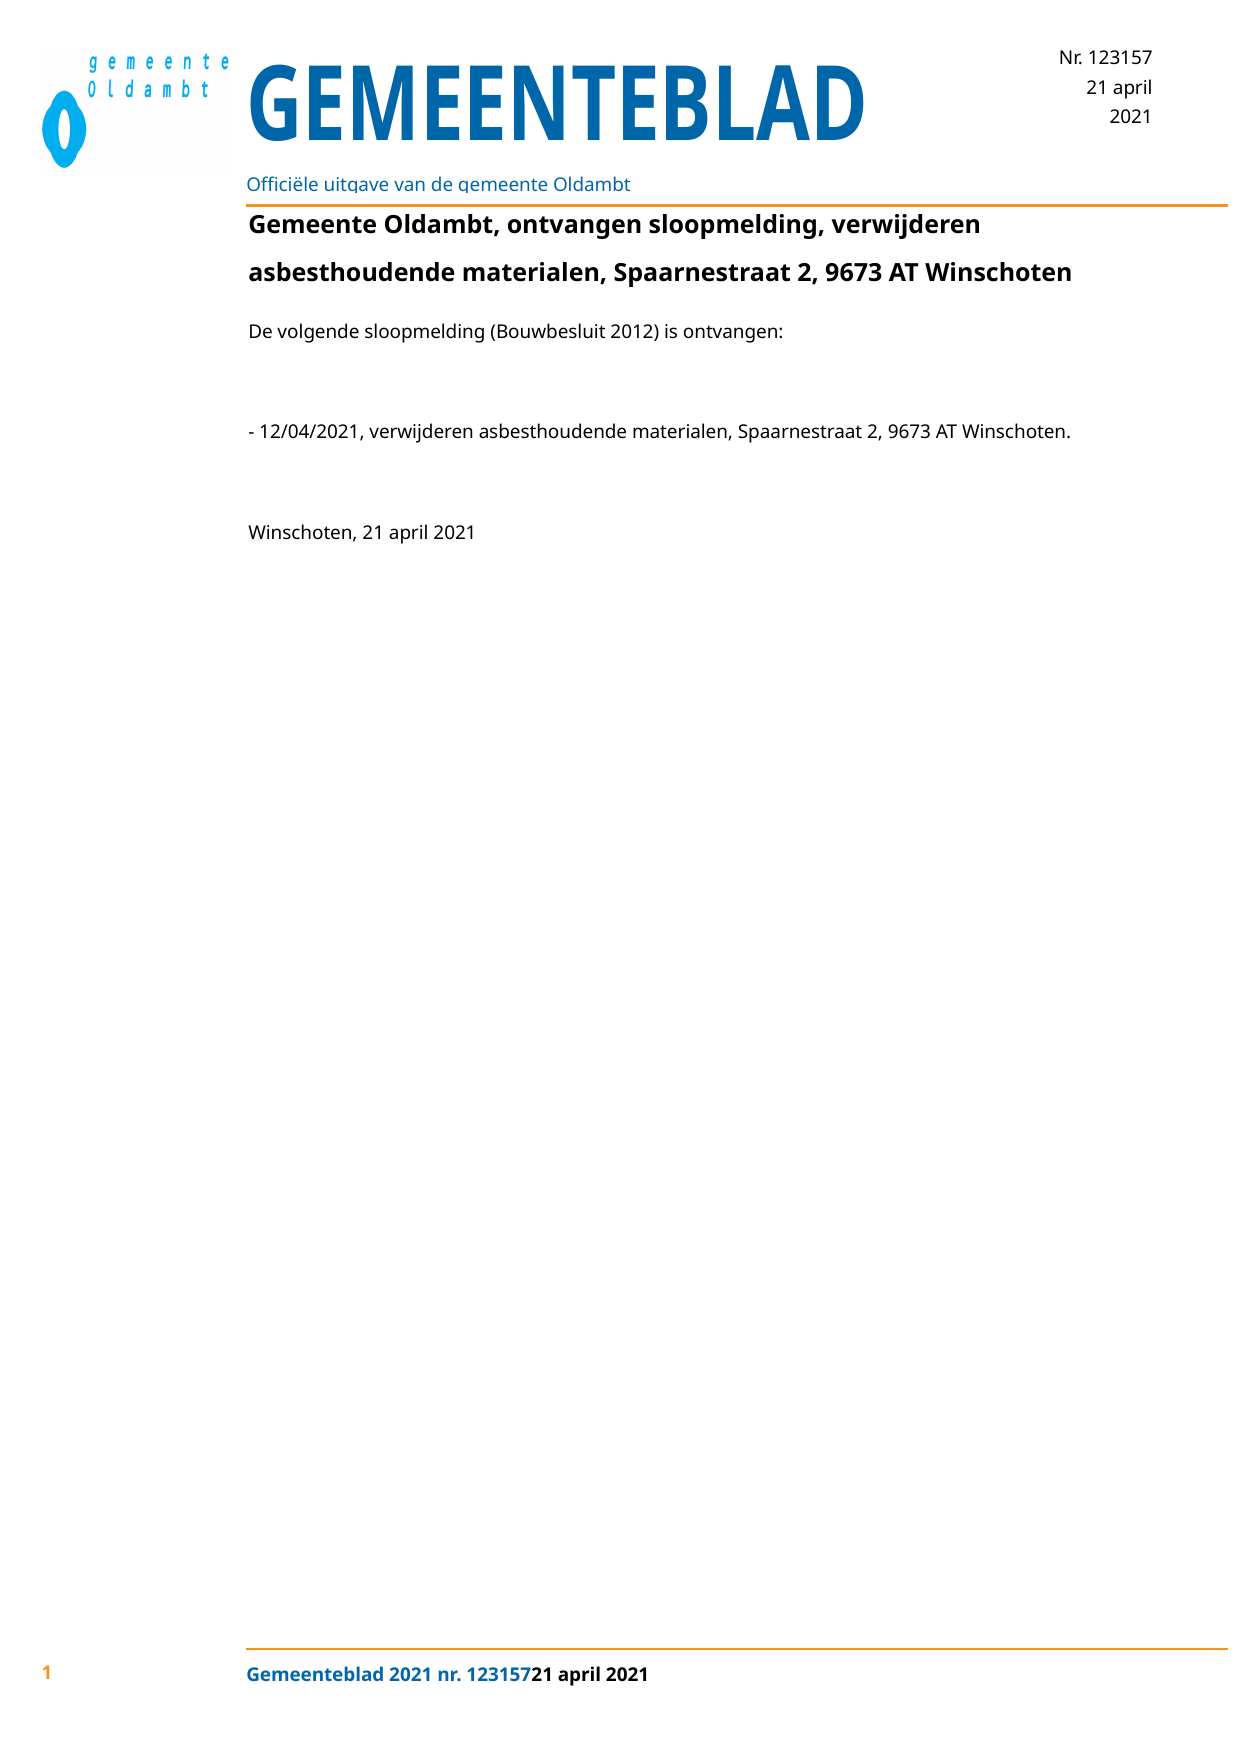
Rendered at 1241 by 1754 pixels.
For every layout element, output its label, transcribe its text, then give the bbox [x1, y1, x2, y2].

picture [41, 47, 231, 172]
text - 12/04/2021, verwijderen asbesthoudende materialen, Spaarnestraat 2, 9673 AT Winschoten. [248, 419, 1152, 444]
text Winschoten, 21 april 2021 [248, 519, 1152, 545]
text Gemeente Oldambt, ontvangen sloopmelding, verwijderen asbesthoudende materialen, Spaarnestraat 2, 9673 AT Winschoten [248, 207, 1152, 288]
text De volgende sloopmelding (Bouwbesluit 2012) is ontvangen: [248, 318, 1152, 344]
